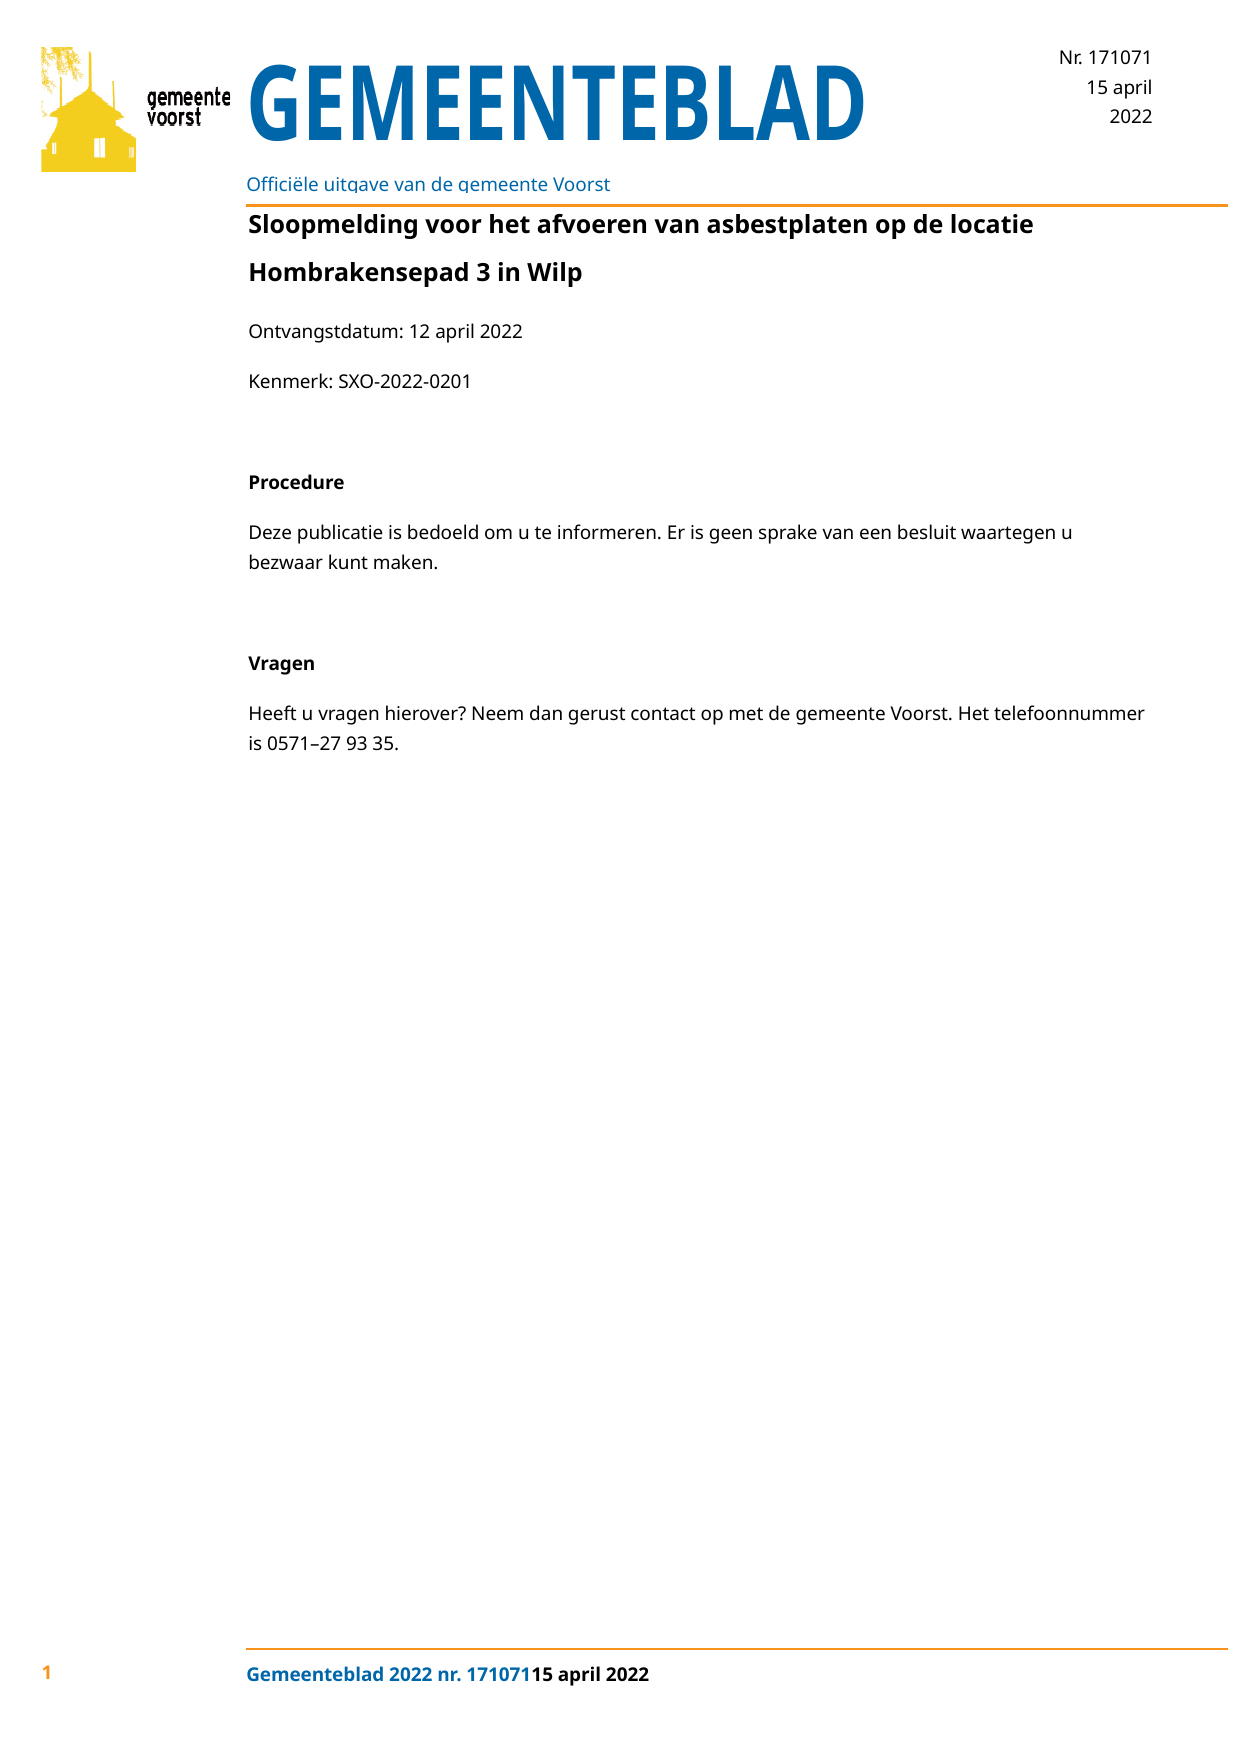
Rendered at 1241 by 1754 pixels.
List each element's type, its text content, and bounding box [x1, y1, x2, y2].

text Ontvangstdatum: 12 april 2022 [248, 318, 1152, 344]
text Deze publicatie is bedoeld om u te informeren. Er is geen sprake van een besluit waartegen u bezwaar kunt maken. [248, 519, 1152, 575]
picture [41, 47, 231, 172]
text Vragen [248, 650, 1152, 676]
text Heeft u vragen hierover? Neem dan gerust contact op met de gemeente Voorst. Het telefoonnummer is 0571–27 93 35. [248, 700, 1152, 756]
text Procedure [248, 469, 1152, 495]
text Sloopmelding voor het afvoeren van asbestplaten op de locatie Hombrakensepad 3 in Wilp [248, 207, 1152, 288]
text Kenmerk: SXO-2022-0201 [248, 368, 1152, 394]
